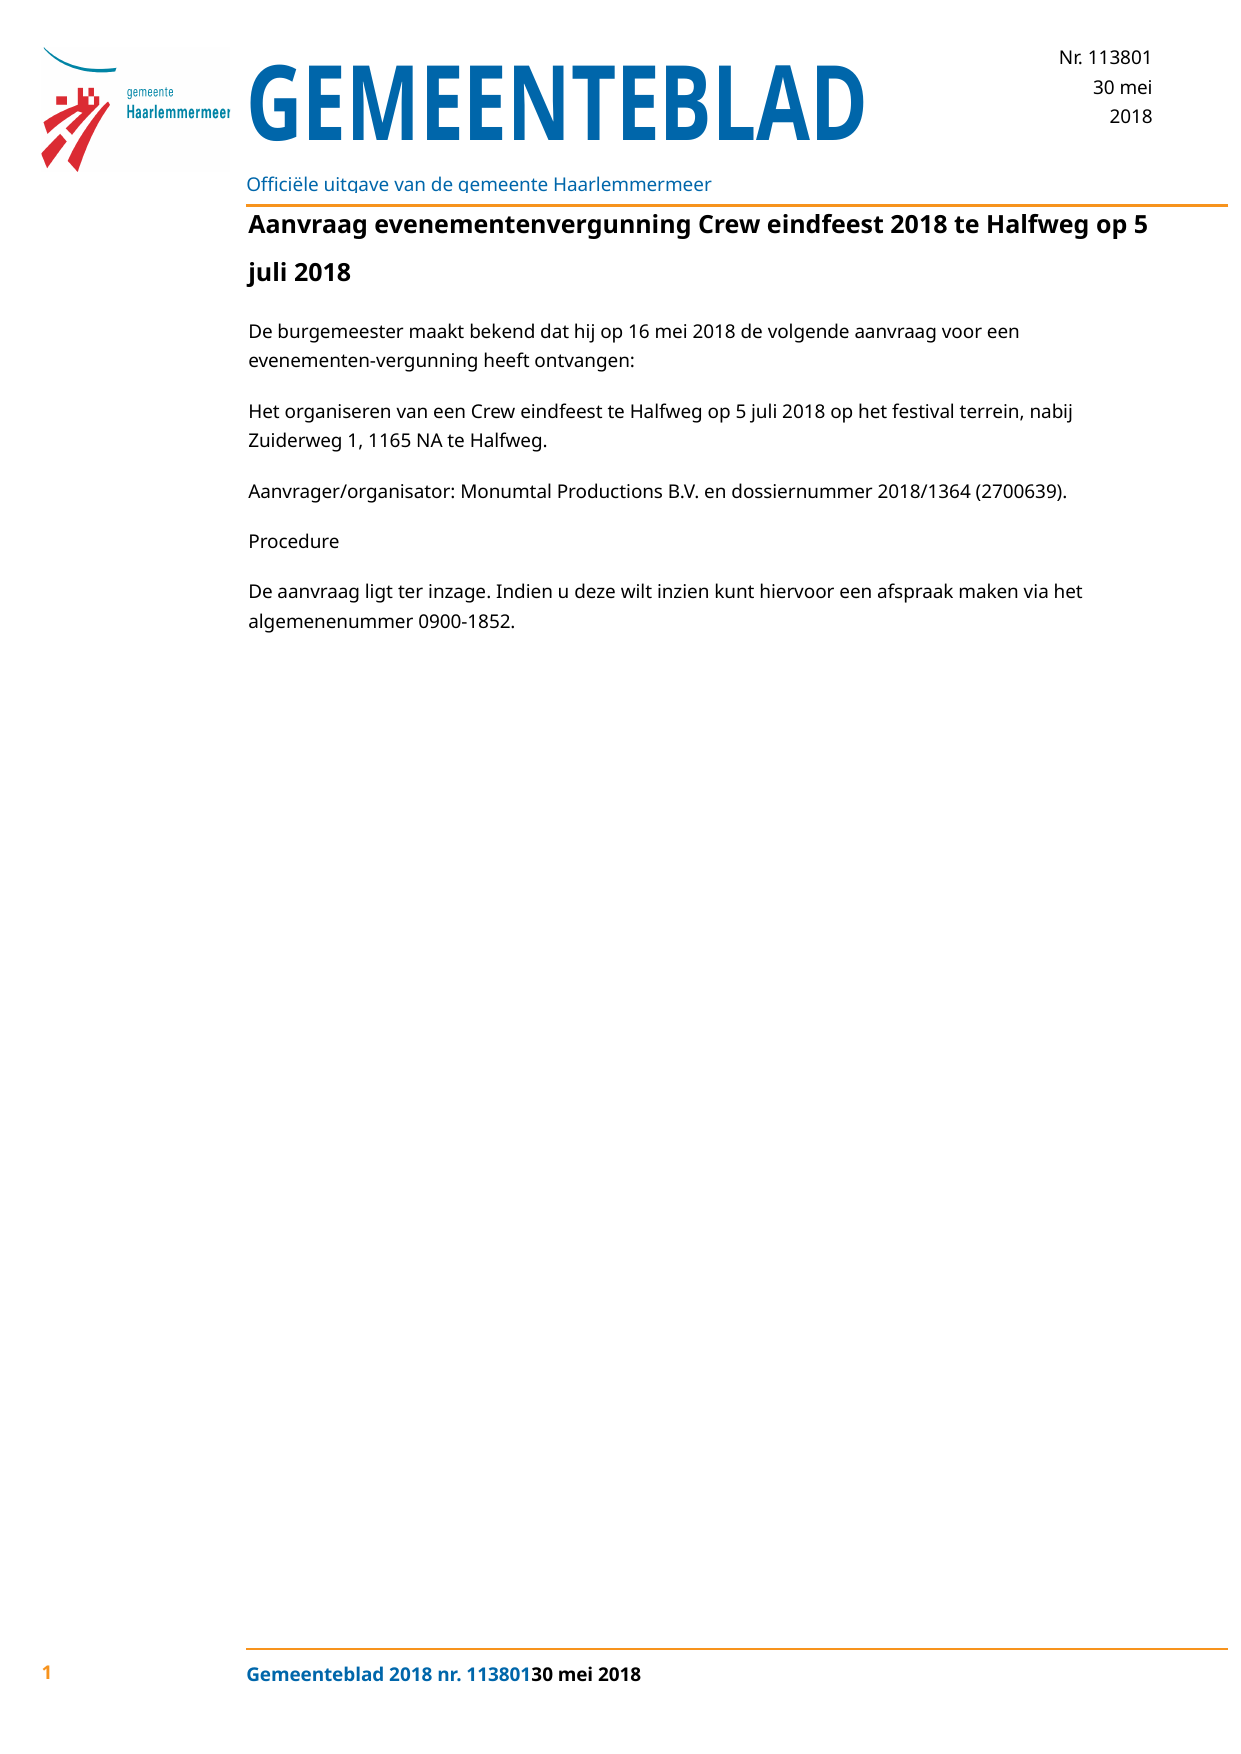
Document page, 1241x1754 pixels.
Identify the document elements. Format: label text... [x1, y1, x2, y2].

text Aanvraag evenementenvergunning Crew eindfeest 2018 te Halfweg op 5 juli 2018 [248, 207, 1152, 288]
text De aanvraag ligt ter inzage. Indien u deze wilt inzien kunt hiervoor een afspraak maken via het algemenenummer 0900-1852. [248, 579, 1152, 634]
text Het organiseren van een Crew eindfeest te Halfweg op 5 juli 2018 op het festival terrein, nabij Zuiderweg 1, 1165 NA te Halfweg. [248, 398, 1152, 453]
text Aanvrager/organisator: Monumtal Productions B.V. en dossiernummer 2018/1364 (2700639). [248, 478, 1152, 504]
text De burgemeester maakt bekend dat hij op 16 mei 2018 de volgende aanvraag voor een evenementen-vergunning heeft ontvangen: [248, 318, 1152, 373]
picture [41, 47, 231, 172]
text Procedure [248, 528, 1152, 554]
